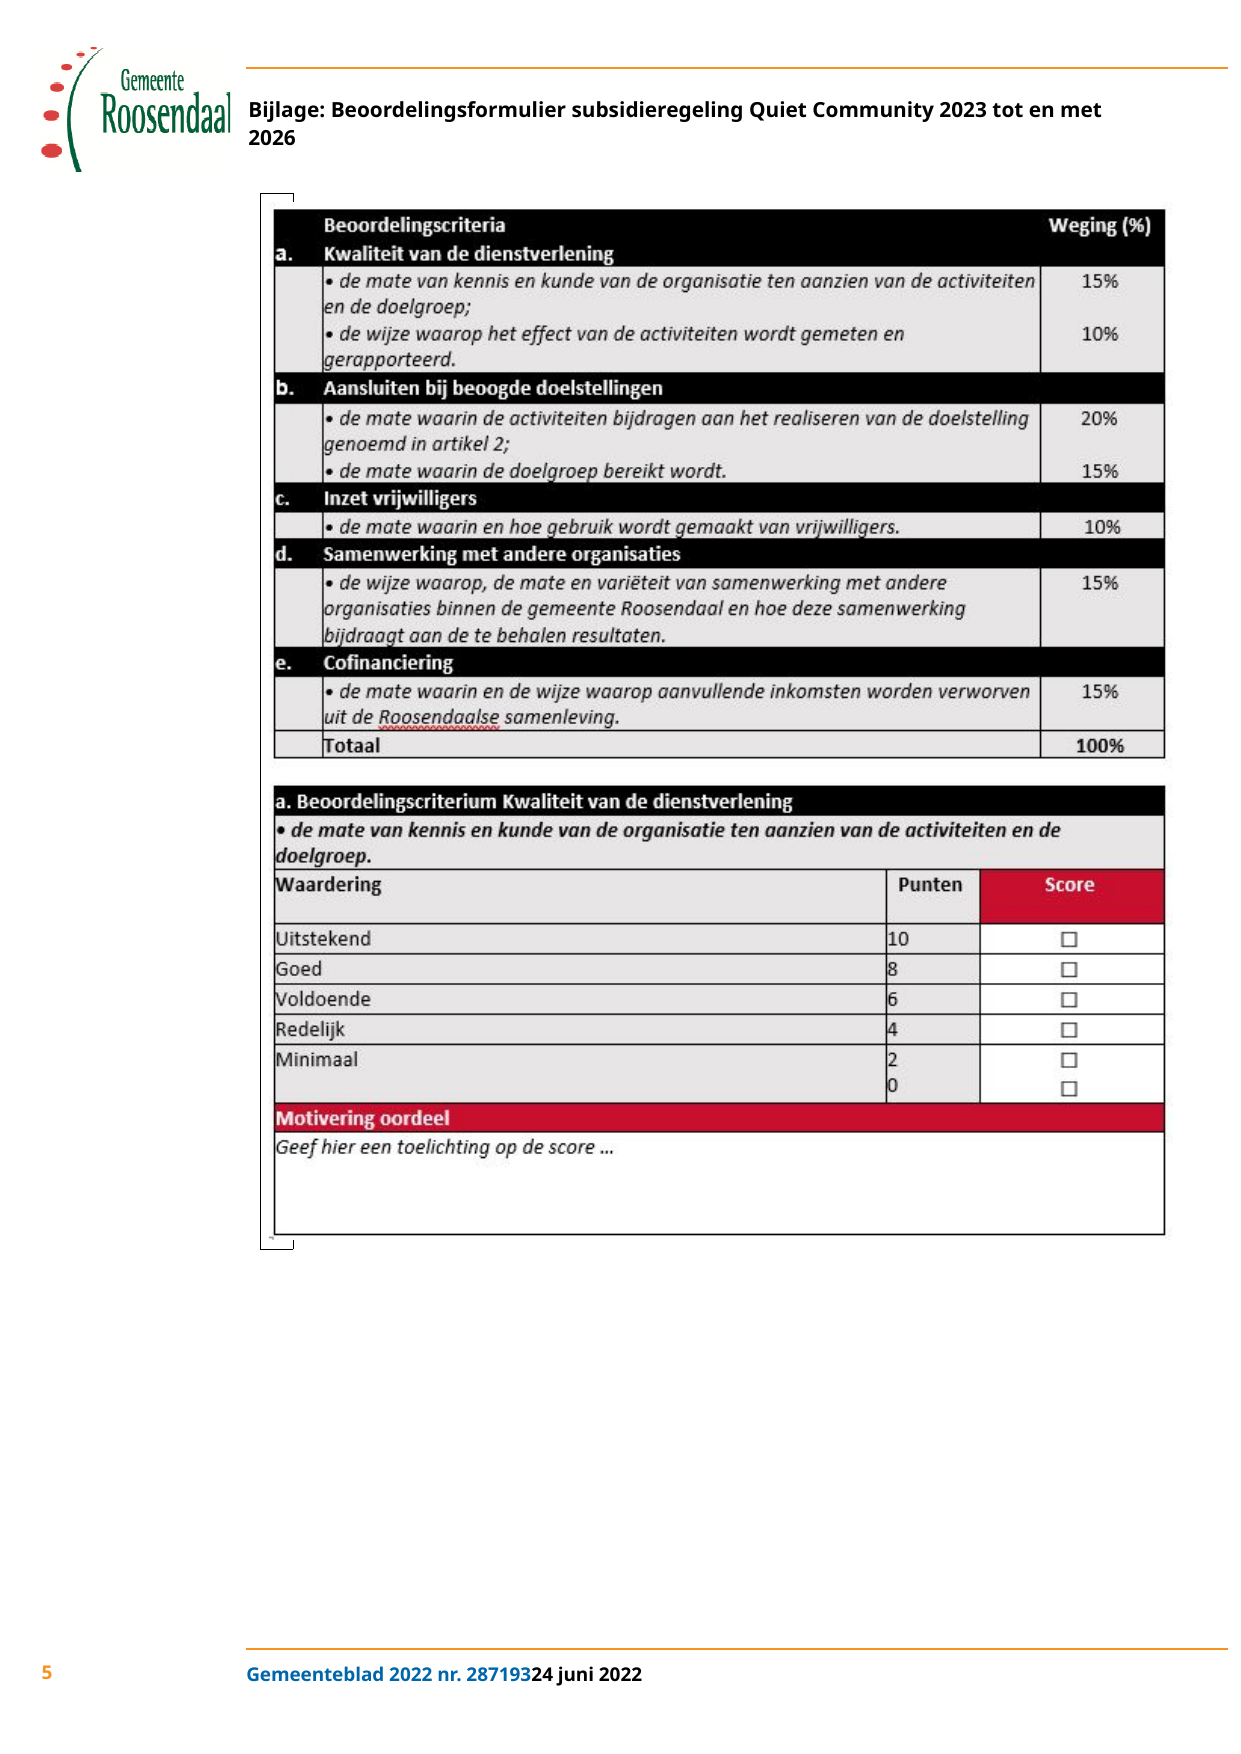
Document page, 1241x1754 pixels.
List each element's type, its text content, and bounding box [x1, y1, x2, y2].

text Bijlage: Beoordelingsformulier subsidieregeling Quiet Community 2023 tot en met 2026 [248, 95, 1152, 152]
picture [41, 47, 231, 172]
picture [268, 202, 1173, 1240]
